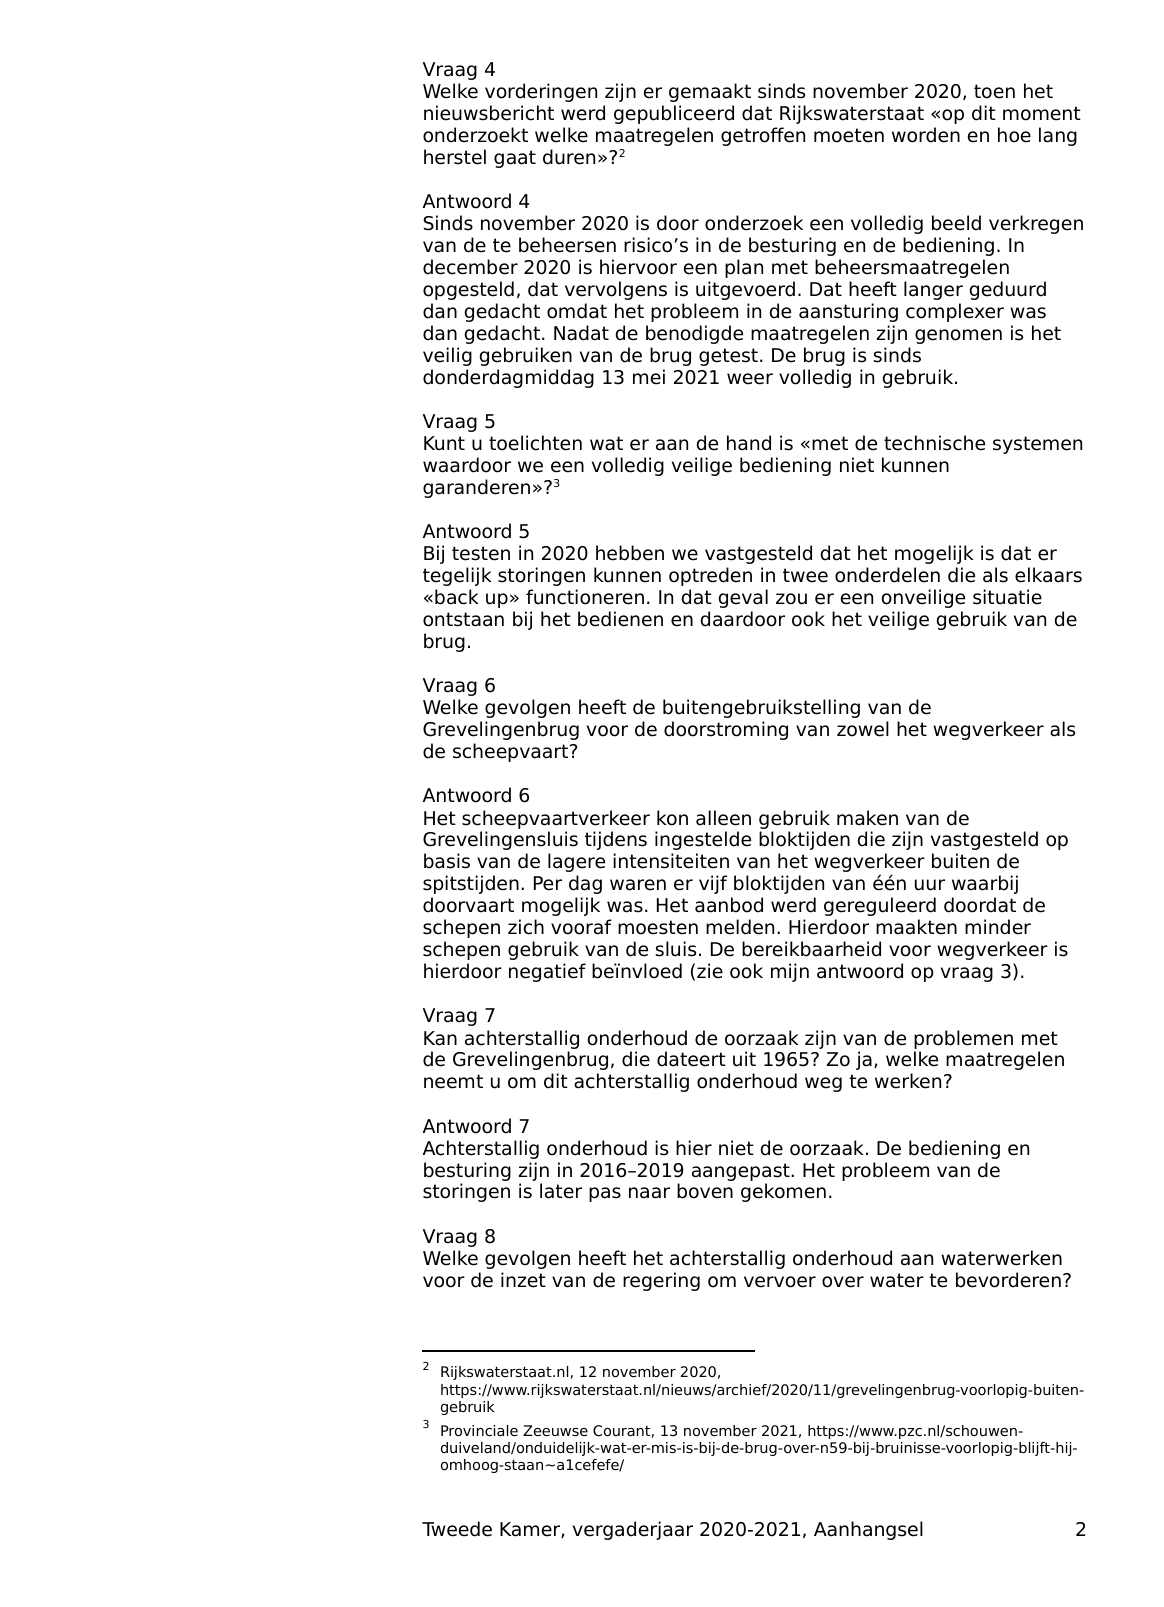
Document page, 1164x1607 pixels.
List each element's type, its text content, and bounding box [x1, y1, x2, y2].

text Vraag 8 [422, 1226, 1087, 1248]
text Antwoord 7 [422, 1116, 1087, 1137]
text Rijkswaterstaat.nl, 12 november 2020, https://www.rijkswaterstaat.nl/nieuws/archief/2020/11/grevelingenbrug-voorlopig-buiten-gebruik [422, 1360, 1087, 1416]
text Vraag 4 [422, 59, 1087, 81]
text Provinciale Zeeuwse Courant, 13 november 2021, https://www.pzc.nl/schouwen-duiveland/onduidelijk-wat-er-mis-is-bij-de-brug-over-n59-bij-bruinisse-voorlopig-blijft-hij-omhoog-staan~a1cefefe/ [422, 1418, 1087, 1474]
text Welke gevolgen heeft het achterstallig onderhoud aan waterwerken voor de inzet van de regering om vervoer over water te bevorderen? [422, 1248, 1087, 1292]
text Achterstallig onderhoud is hier niet de oorzaak. De bediening en besturing zijn in 2016–2019 aangepast. Het probleem van de storingen is later pas naar boven gekomen. [422, 1137, 1087, 1203]
text Vraag 6 [422, 675, 1087, 697]
text Het scheepvaartverkeer kon alleen gebruik maken van de Grevelingensluis tijdens ingestelde bloktijden die zijn vastgesteld op basis van de lagere intensiteiten van het wegverkeer buiten de spitstijden. Per dag waren er vijf bloktijden van één uur waarbij doorvaart mogelijk was. Het aanbod werd gereguleerd doordat de schepen zich vooraf moesten melden. Hierdoor maakten minder schepen gebruik van de sluis. De bereikbaarheid voor wegverkeer is hierdoor negatief beïnvloed (zie ook mijn antwoord op vraag 3). [422, 807, 1087, 983]
text Vraag 7 [422, 1005, 1087, 1027]
text Antwoord 5 [422, 521, 1087, 543]
text Welke vorderingen zijn er gemaakt sinds november 2020, toen het nieuwsbericht werd gepubliceerd dat Rijkswaterstaat «op dit moment onderzoekt welke maatregelen getroffen moeten worden en hoe lang herstel gaat duren»? [422, 81, 1087, 169]
text Sinds november 2020 is door onderzoek een volledig beeld verkregen van de te beheersen risico’s in de besturing en de bediening. In december 2020 is hiervoor een plan met beheersmaatregelen opgesteld, dat vervolgens is uitgevoerd. Dat heeft langer geduurd dan gedacht omdat het probleem in de aansturing complexer was dan gedacht. Nadat de benodigde maatregelen zijn genomen is het veilig gebruiken van de brug getest. De brug is sinds donderdagmiddag 13 mei 2021 weer volledig in gebruik. [422, 213, 1087, 389]
text Kan achterstallig onderhoud de oorzaak zijn van de problemen met de Grevelingenbrug, die dateert uit 1965? Zo ja, welke maatregelen neemt u om dit achterstallig onderhoud weg te werken? [422, 1027, 1087, 1093]
text Vraag 5 [422, 411, 1087, 433]
text Kunt u toelichten wat er aan de hand is «met de technische systemen waardoor we een volledig veilige bediening niet kunnen garanderen»? [422, 433, 1087, 499]
text Antwoord 6 [422, 785, 1087, 807]
text Welke gevolgen heeft de buitengebruikstelling van de Grevelingenbrug voor de doorstroming van zowel het wegverkeer als de scheepvaart? [422, 697, 1087, 763]
text Bij testen in 2020 hebben we vastgesteld dat het mogelijk is dat er tegelijk storingen kunnen optreden in twee onderdelen die als elkaars «back up» functioneren. In dat geval zou er een onveilige situatie ontstaan bij het bedienen en daardoor ook het veilige gebruik van de brug. [422, 543, 1087, 653]
text Antwoord 4 [422, 191, 1087, 213]
